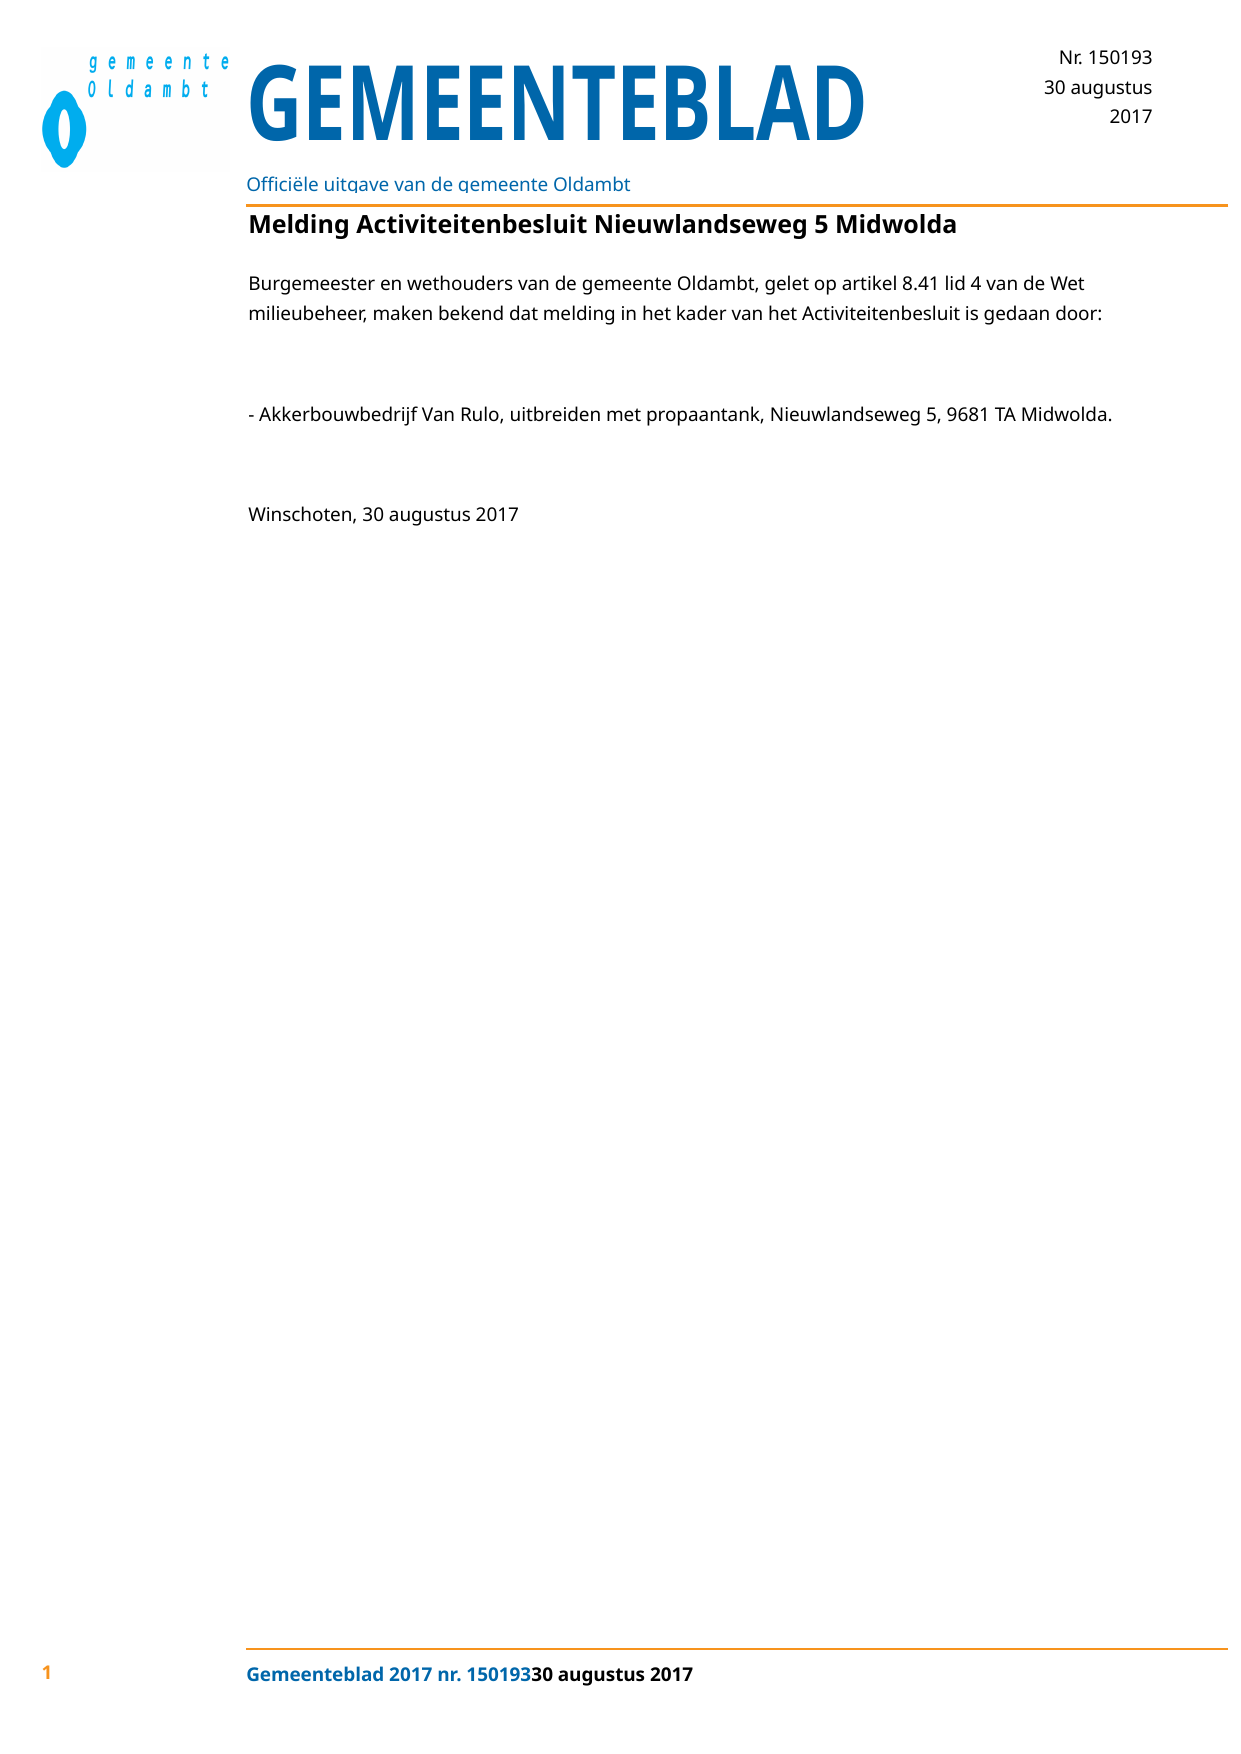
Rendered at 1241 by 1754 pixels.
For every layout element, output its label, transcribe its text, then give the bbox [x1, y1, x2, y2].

text Melding Activiteitenbesluit Nieuwlandseweg 5 Midwolda [248, 207, 1152, 241]
picture [41, 47, 231, 172]
text Burgemeester en wethouders van de gemeente Oldambt, gelet op artikel 8.41 lid 4 van de Wet milieubeheer, maken bekend dat melding in het kader van het Activiteitenbesluit is gedaan door: [248, 270, 1152, 326]
text Winschoten, 30 augustus 2017 [248, 502, 1152, 527]
text - Akkerbouwbedrijf Van Rulo, uitbreiden met propaantank, Nieuwlandseweg 5, 9681 TA Midwolda. [248, 401, 1152, 426]
